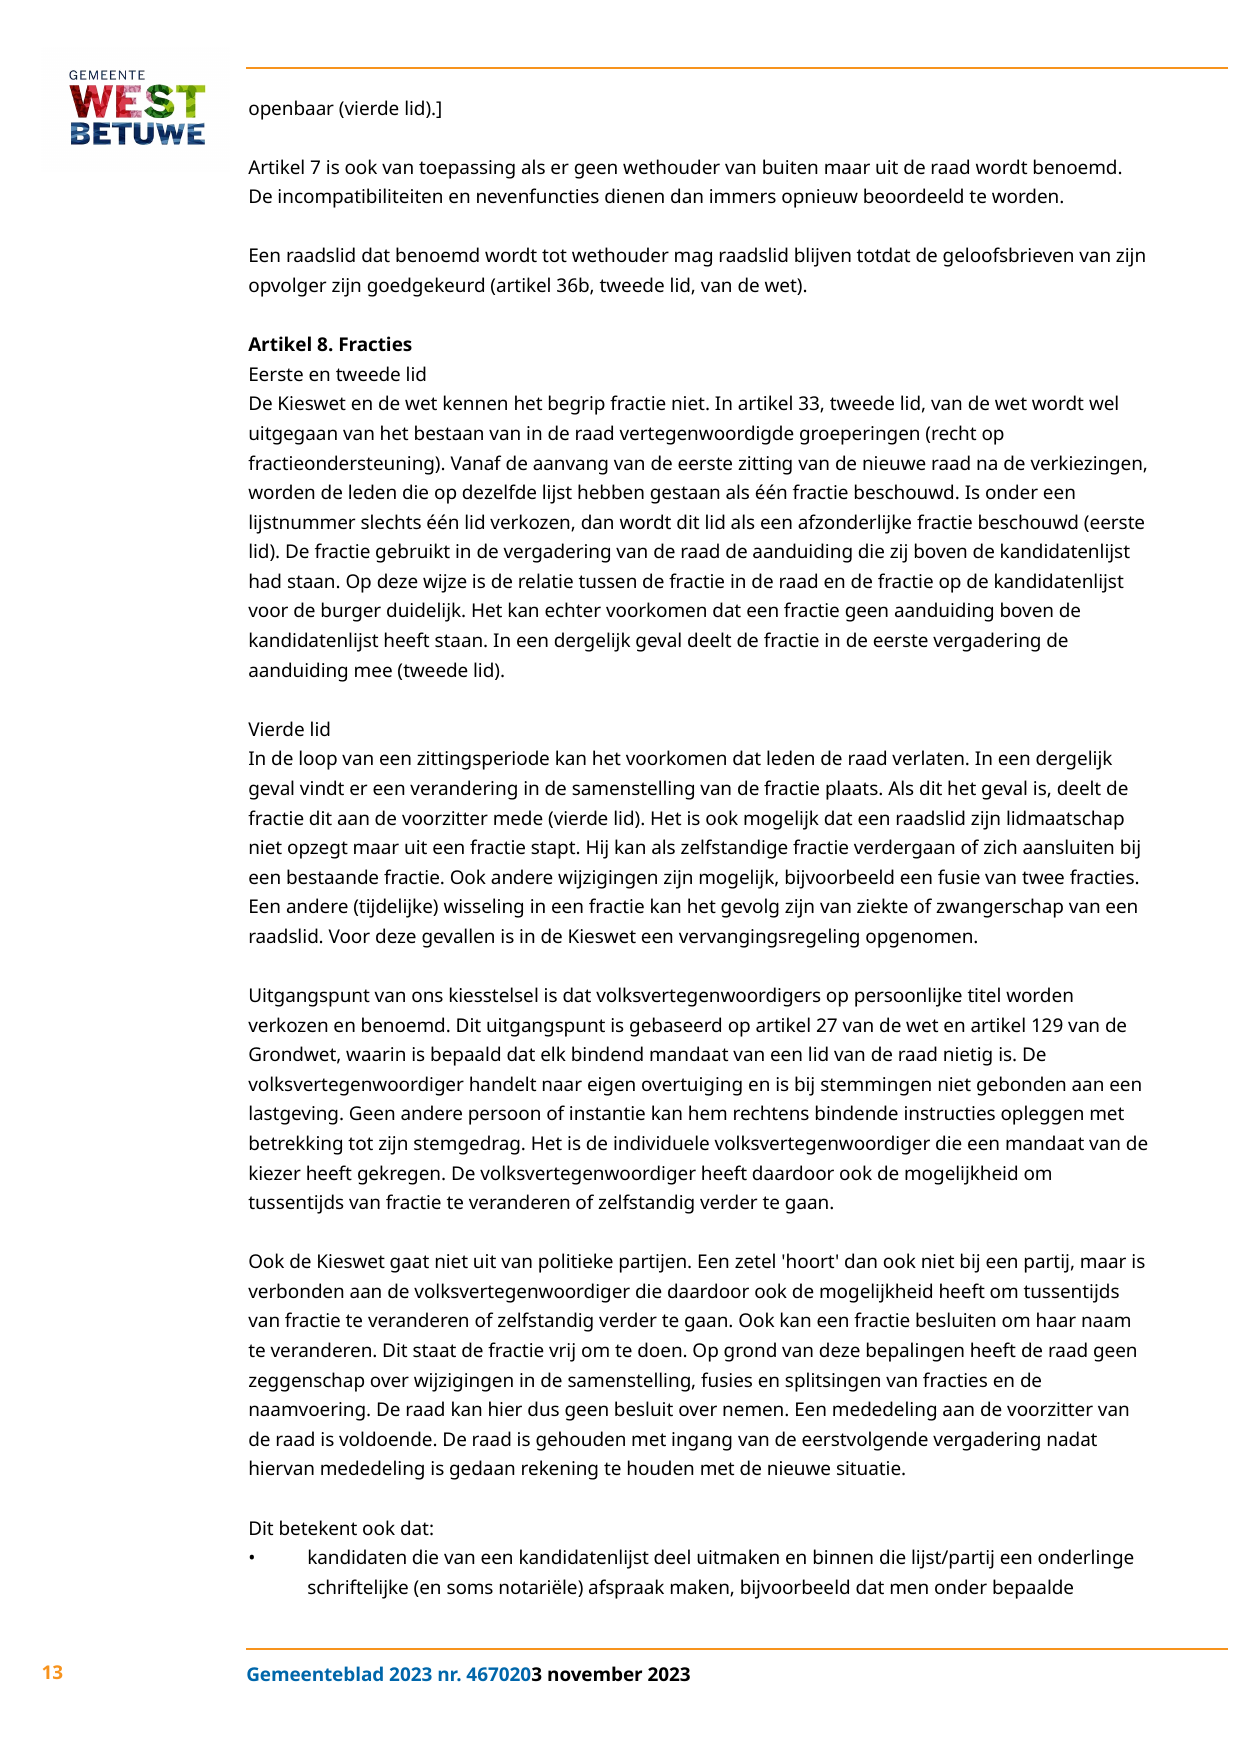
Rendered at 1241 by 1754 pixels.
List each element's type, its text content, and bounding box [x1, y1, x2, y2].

list kandidaten die van een kandidatenlijst deel uitmaken en binnen die lijst/partij een onderlinge schriftelijke (en soms notariële) afspraak maken, bijvoorbeeld dat men onder bepaalde [248, 1544, 1152, 1600]
text Artikel 7 is ook van toepassing als er geen wethouder van buiten maar uit de raad wordt benoemd. De incompatibiliteiten en nevenfuncties dienen dan immers opnieuw beoordeeld te worden. [248, 154, 1152, 209]
text In de loop van een zittingsperiode kan het voorkomen dat leden de raad verlaten. In een dergelijk geval vindt er een verandering in de samenstelling van de fractie plaats. Als dit het geval is, deelt de fractie dit aan de voorzitter mede (vierde lid). Het is ook mogelijk dat een raadslid zijn lidmaatschap niet opzegt maar uit een fractie stapt. Hij kan als zelfstandige fractie verdergaan of zich aansluiten bij een bestaande fractie. Ook andere wijzigingen zijn mogelijk, bijvoorbeeld een fusie van twee fracties. Een andere (tijdelijke) wisseling in een fractie kan het gevolg zijn van ziekte of zwangerschap van een raadslid. Voor deze gevallen is in de Kieswet een vervangingsregeling opgenomen. [248, 746, 1152, 949]
text Vierde lid [248, 716, 1152, 742]
text openbaar (vierde lid).] [248, 95, 1152, 121]
text Artikel 8. Fracties [248, 331, 1152, 357]
text Uitgangspunt van ons kiesstelsel is dat volksvertegenwoordigers op persoonlijke titel worden verkozen en benoemd. Dit uitgangspunt is gebaseerd op artikel 27 van de wet en artikel 129 van de Grondwet, waarin is bepaald dat elk bindend mandaat van een lid van de raad nietig is. De volksvertegenwoordiger handelt naar eigen overtuiging en is bij stemmingen niet gebonden aan een lastgeving. Geen andere persoon of instantie kan hem rechtens bindende instructies opleggen met betrekking tot zijn stemgedrag. Het is de individuele volksvertegenwoordiger die een mandaat van de kiezer heeft gekregen. De volksvertegenwoordiger heeft daardoor ook de mogelijkheid om tussentijds van fractie te veranderen of zelfstandig verder te gaan. [248, 982, 1152, 1215]
text Eerste en tweede lid [248, 361, 1152, 387]
text Een raadslid dat benoemd wordt tot wethouder mag raadslid blijven totdat de geloofsbrieven van zijn opvolger zijn goedgekeurd (artikel 36b, tweede lid, van de wet). [248, 243, 1152, 298]
text Dit betekent ook dat: [248, 1515, 1152, 1541]
text Ook de Kieswet gaat niet uit van politieke partijen. Een zetel 'hoort' dan ook niet bij een partij, maar is verbonden aan de volksvertegenwoordiger die daardoor ook de mogelijkheid heeft om tussentijds van fractie te veranderen of zelfstandig verder te gaan. Ook kan een fractie besluiten om haar naam te veranderen. Dit staat de fractie vrij om te doen. Op grond van deze bepalingen heeft de raad geen zeggenschap over wijzigingen in de samenstelling, fusies en splitsingen van fracties en de naamvoering. De raad kan hier dus geen besluit over nemen. Een mededeling aan de voorzitter van de raad is voldoende. De raad is gehouden met ingang van de eerstvolgende vergadering nadat hiervan mededeling is gedaan rekening te houden met de nieuwe situatie. [248, 1248, 1152, 1481]
picture [41, 47, 231, 172]
text De Kieswet en de wet kennen het begrip fractie niet. In artikel 33, tweede lid, van de wet wordt wel uitgegaan van het bestaan van in de raad vertegenwoordigde groeperingen (recht op fractieondersteuning). Vanaf de aanvang van de eerste zitting van de nieuwe raad na de verkiezingen, worden de leden die op dezelfde lijst hebben gestaan als één fractie beschouwd. Is onder een lijstnummer slechts één lid verkozen, dan wordt dit lid als een afzonderlijke fractie beschouwd (eerste lid). De fractie gebruikt in de vergadering van de raad de aanduiding die zij boven de kandidatenlijst had staan. Op deze wijze is de relatie tussen de fractie in de raad en de fractie op de kandidatenlijst voor de burger duidelijk. Het kan echter voorkomen dat een fractie geen aanduiding boven de kandidatenlijst heeft staan. In een dergelijk geval deelt de fractie in de eerste vergadering de aanduiding mee (tweede lid). [248, 391, 1152, 683]
